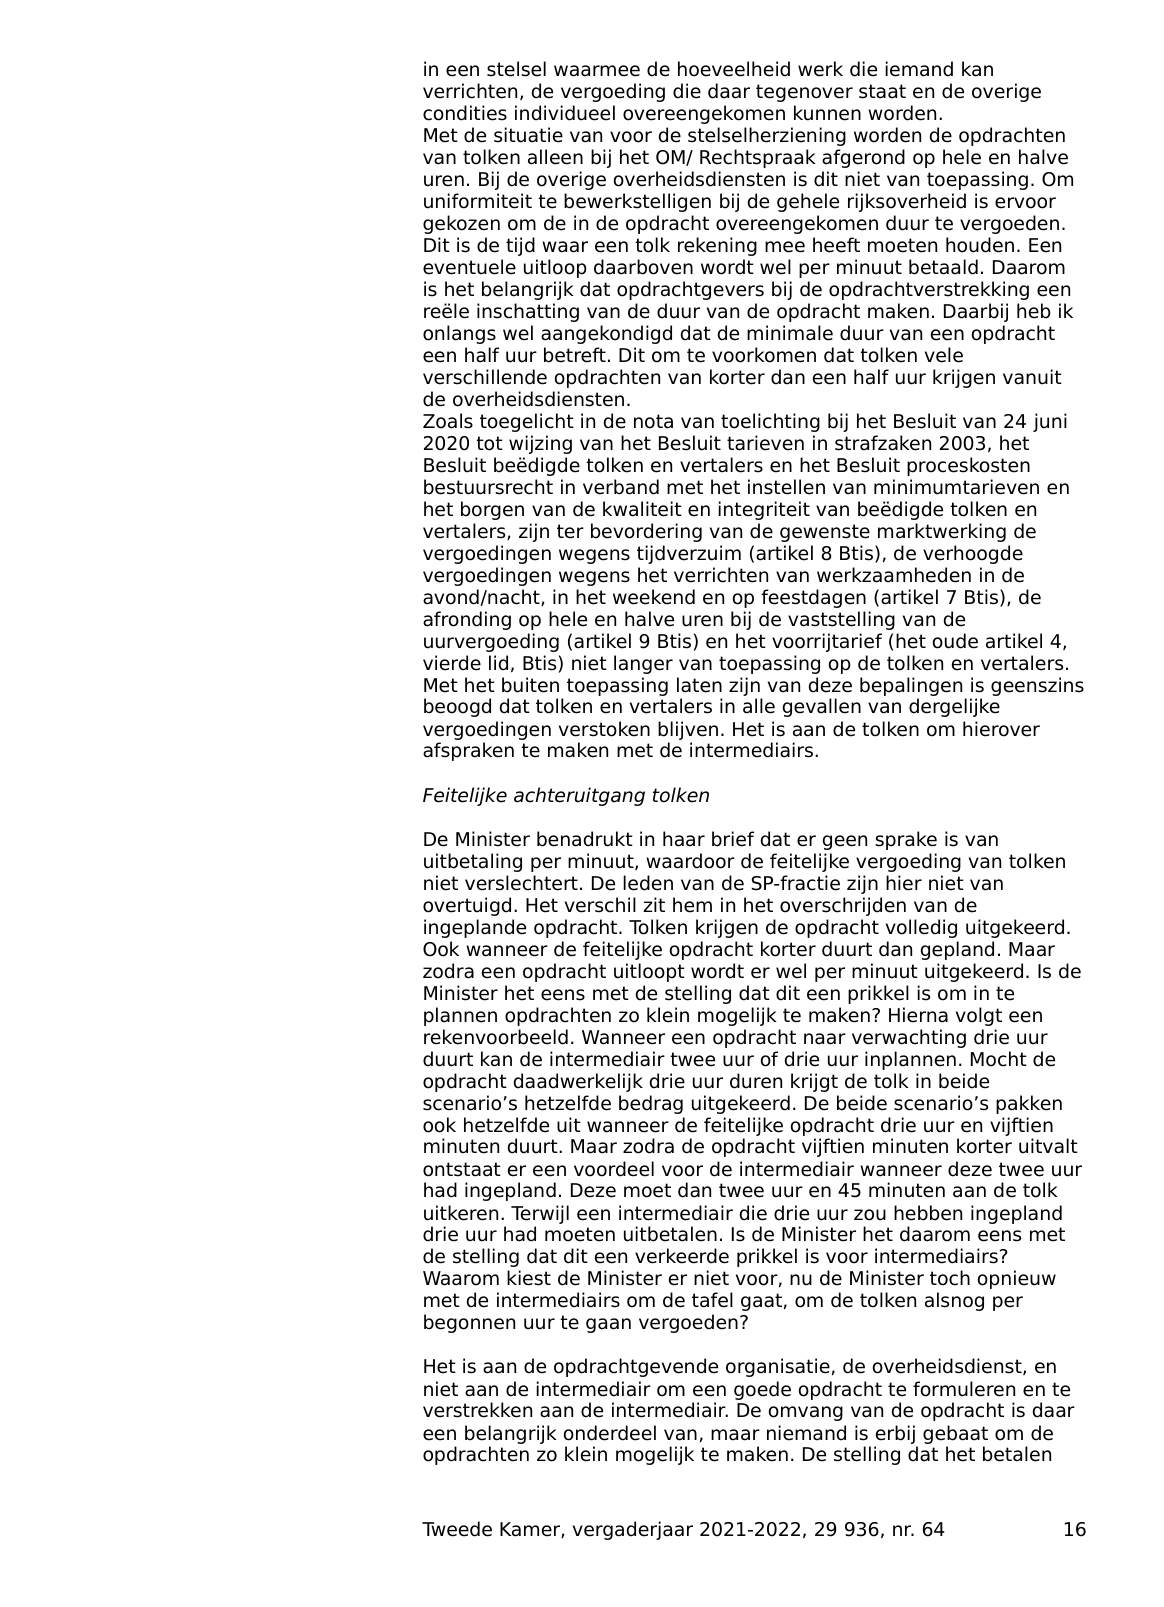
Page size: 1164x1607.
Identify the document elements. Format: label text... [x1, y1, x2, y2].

text in een stelsel waarmee de hoeveelheid werk die iemand kan verrichten, de vergoeding die daar tegenover staat en de overige condities individueel overeengekomen kunnen worden. [422, 59, 1087, 125]
text Het is aan de opdrachtgevende organisatie, de overheidsdienst, en niet aan de intermediair om een goede opdracht te formuleren en te verstrekken aan de intermediair. De omvang van de opdracht is daar een belangrijk onderdeel van, maar niemand is erbij gebaat om de opdrachten zo klein mogelijk te maken. De stelling dat het betalen [422, 1356, 1087, 1466]
text Zoals toegelicht in de nota van toelichting bij het Besluit van 24 juni 2020 tot wijzing van het Besluit tarieven in strafzaken 2003, het Besluit beëdigde tolken en vertalers en het Besluit proceskosten bestuursrecht in verband met het instellen van minimumtarieven en het borgen van de kwaliteit en integriteit van beëdigde tolken en vertalers, zijn ter bevordering van de gewenste marktwerking de vergoedingen wegens tijdverzuim (artikel 8 Btis), de verhoogde vergoedingen wegens het verrichten van werkzaamheden in de avond/nacht, in het weekend en op feestdagen (artikel 7 Btis), de afronding op hele en halve uren bij de vaststelling van de uurvergoeding (artikel 9 Btis) en het voorrijtarief (het oude artikel 4, vierde lid, Btis) niet langer van toepassing op de tolken en vertalers. Met het buiten toepassing laten zijn van deze bepalingen is geenszins beoogd dat tolken en vertalers in alle gevallen van dergelijke vergoedingen verstoken blijven. Het is aan de tolken om hierover afspraken te maken met de intermediairs. [422, 411, 1087, 762]
text Met de situatie van voor de stelselherziening worden de opdrachten van tolken alleen bij het OM/ Rechtspraak afgerond op hele en halve uren. Bij de overige overheidsdiensten is dit niet van toepassing. Om uniformiteit te bewerkstelligen bij de gehele rijksoverheid is ervoor gekozen om de in de opdracht overeengekomen duur te vergoeden. Dit is de tijd waar een tolk rekening mee heeft moeten houden. Een eventuele uitloop daarboven wordt wel per minuut betaald. Daarom is het belangrijk dat opdrachtgevers bij de opdrachtverstrekking een reële inschatting van de duur van de opdracht maken. Daarbij heb ik onlangs wel aangekondigd dat de minimale duur van een opdracht een half uur betreft. Dit om te voorkomen dat tolken vele verschillende opdrachten van korter dan een half uur krijgen vanuit de overheidsdiensten. [422, 125, 1087, 411]
subtitle Feitelijke achteruitgang tolken [422, 784, 1087, 807]
text De Minister benadrukt in haar brief dat er geen sprake is van uitbetaling per minuut, waardoor de feitelijke vergoeding van tolken niet verslechtert. De leden van de SP-fractie zijn hier niet van overtuigd. Het verschil zit hem in het overschrijden van de ingeplande opdracht. Tolken krijgen de opdracht volledig uitgekeerd. Ook wanneer de feitelijke opdracht korter duurt dan gepland. Maar zodra een opdracht uitloopt wordt er wel per minuut uitgekeerd. Is de Minister het eens met de stelling dat dit een prikkel is om in te plannen opdrachten zo klein mogelijk te maken? Hierna volgt een rekenvoorbeeld. Wanneer een opdracht naar verwachting drie uur duurt kan de intermediair twee uur of drie uur inplannen. Mocht de opdracht daadwerkelijk drie uur duren krijgt de tolk in beide scenario’s hetzelfde bedrag uitgekeerd. De beide scenario’s pakken ook hetzelfde uit wanneer de feitelijke opdracht drie uur en vijftien minuten duurt. Maar zodra de opdracht vijftien minuten korter uitvalt ontstaat er een voordeel voor de intermediair wanneer deze twee uur had ingepland. Deze moet dan twee uur en 45 minuten aan de tolk uitkeren. Terwijl een intermediair die drie uur zou hebben ingepland drie uur had moeten uitbetalen. Is de Minister het daarom eens met de stelling dat dit een verkeerde prikkel is voor intermediairs? Waarom kiest de Minister er niet voor, nu de Minister toch opnieuw met de intermediairs om de tafel gaat, om de tolken alsnog per begonnen uur te gaan vergoeden? [422, 829, 1087, 1334]
